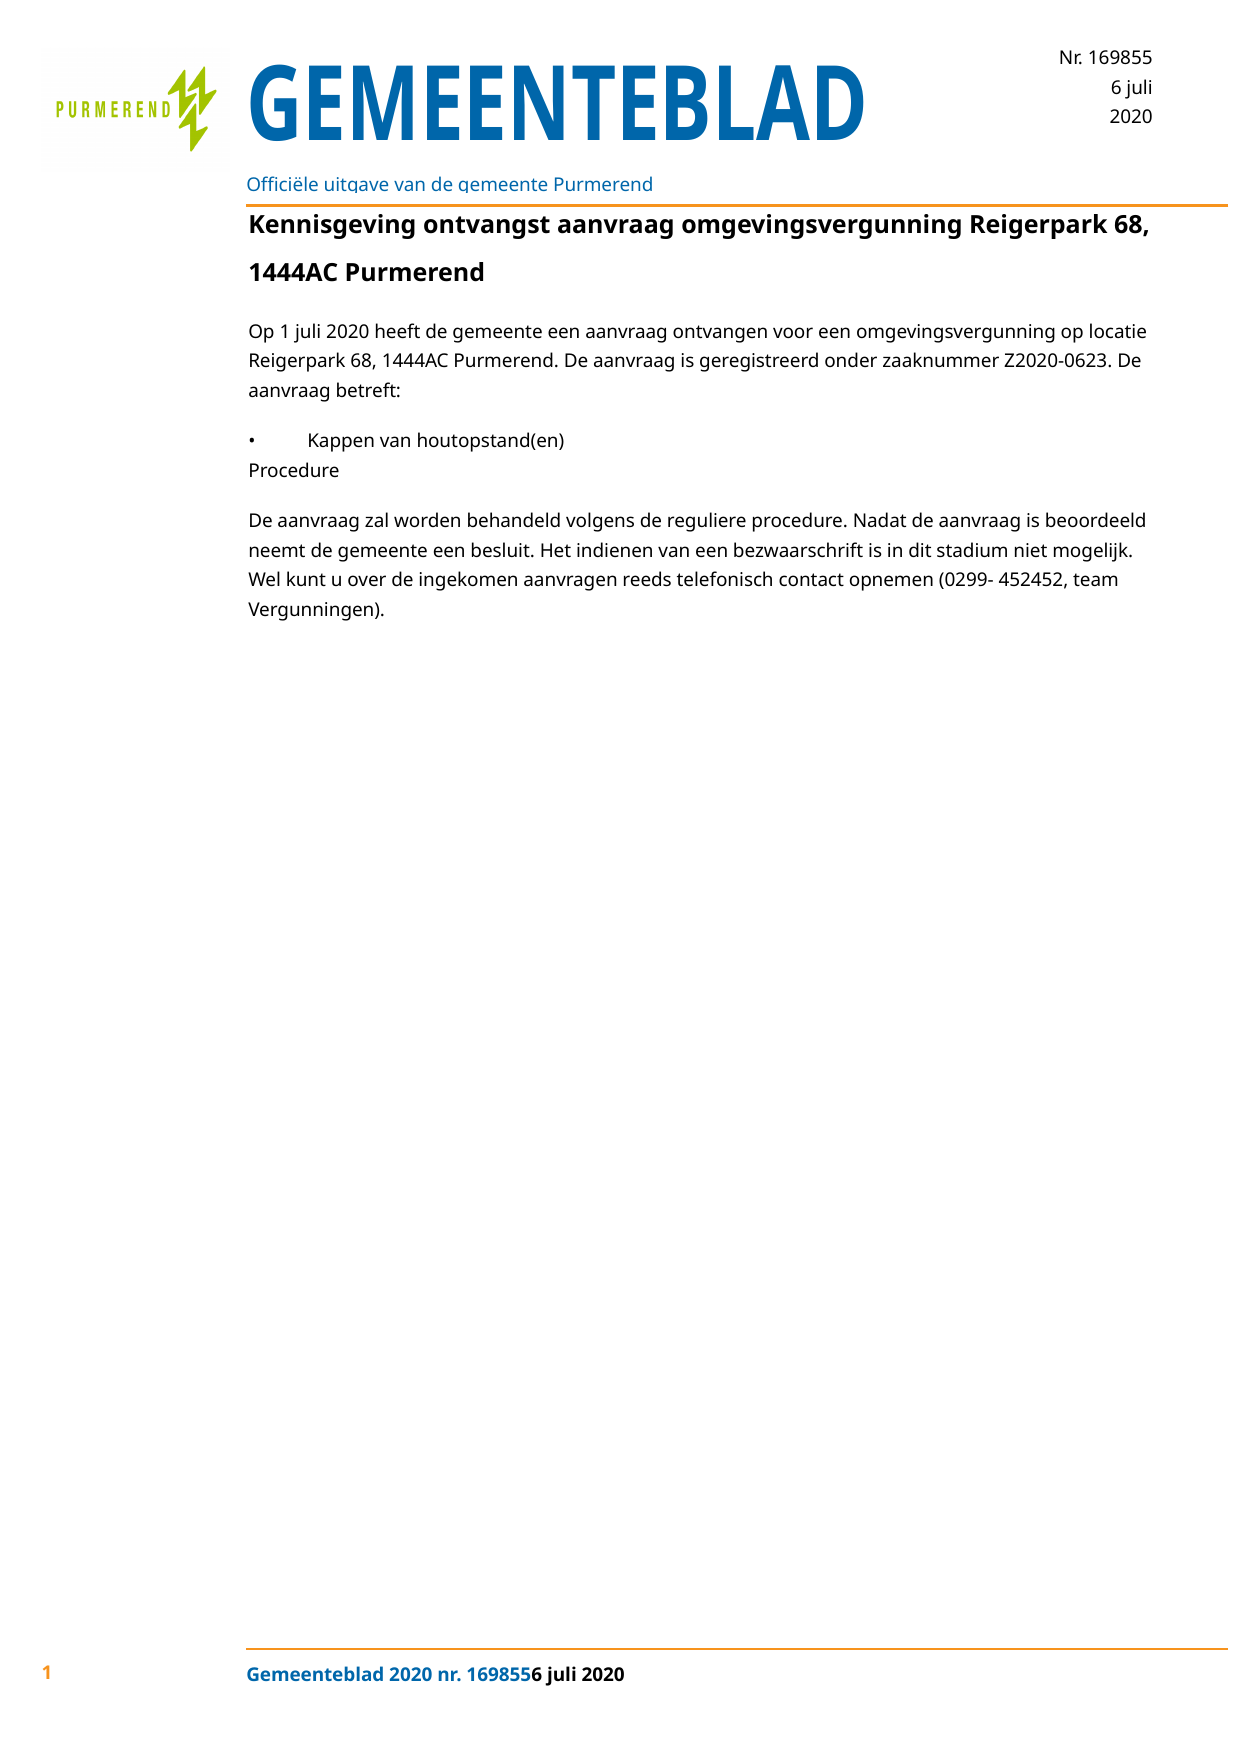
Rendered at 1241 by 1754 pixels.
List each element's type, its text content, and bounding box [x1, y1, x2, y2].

text Op 1 juli 2020 heeft de gemeente een aanvraag ontvangen voor een omgevingsvergunning op locatie Reigerpark 68, 1444AC Purmerend. De aanvraag is geregistreerd onder zaaknummer Z2020-0623. De aanvraag betreft: [248, 318, 1152, 403]
text De aanvraag zal worden behandeld volgens de reguliere procedure. Nadat de aanvraag is beoordeeld neemt de gemeente een besluit. Het indienen van een bezwaarschrift is in dit stadium niet mogelijk. Wel kunt u over de ingekomen aanvragen reeds telefonisch contact opnemen (0299- 452452, team Vergunningen). [248, 507, 1152, 622]
text Procedure [248, 457, 1152, 483]
picture [41, 47, 231, 172]
text Kennisgeving ontvangst aanvraag omgevingsvergunning Reigerpark 68, 1444AC Purmerend [248, 207, 1152, 288]
list Kappen van houtopstand(en) [248, 427, 1152, 453]
